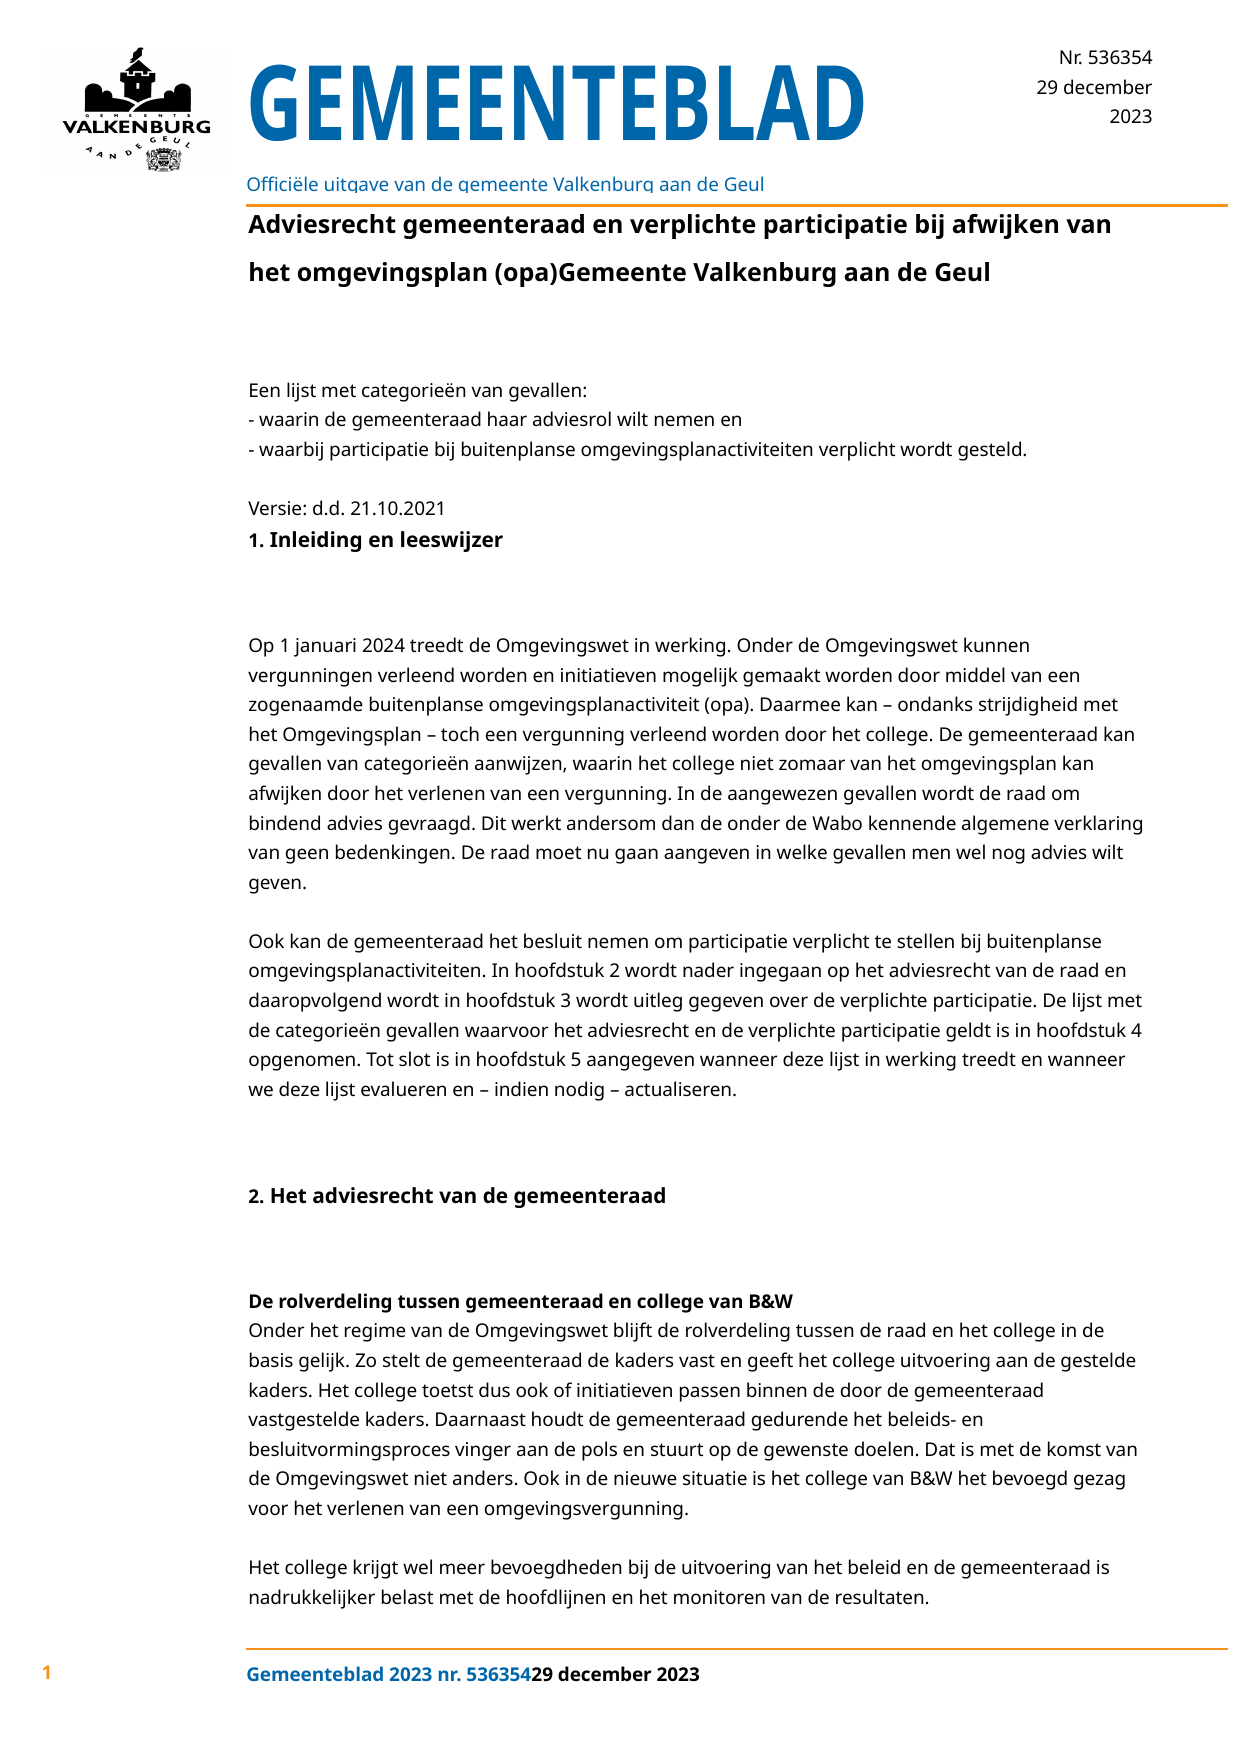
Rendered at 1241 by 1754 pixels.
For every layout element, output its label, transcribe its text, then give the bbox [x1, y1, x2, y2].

text 2. Het adviesrecht van de gemeenteraad [248, 1181, 1152, 1209]
text Ook kan de gemeenteraad het besluit nemen om participatie verplicht te stellen bij buitenplanse omgevingsplanactiviteiten. In hoofdstuk 2 wordt nader ingegaan op het adviesrecht van de raad en daaropvolgend wordt in hoofdstuk 3 wordt uitleg gegeven over de verplichte participatie. De lijst met de categorieën gevallen waarvoor het adviesrecht en de verplichte participatie geldt is in hoofdstuk 4 opgenomen. Tot slot is in hoofdstuk 5 aangegeven wanneer deze lijst in werking treedt en wanneer we deze lijst evalueren en – indien nodig – actualiseren. [248, 928, 1152, 1102]
text - waarbij participatie bij buitenplanse omgevingsplanactiviteiten verplicht wordt gesteld. [248, 436, 1152, 462]
text Het college krijgt wel meer bevoegdheden bij de uitvoering van het beleid en de gemeenteraad is nadrukkelijker belast met de hoofdlijnen en het monitoren van de resultaten. [248, 1554, 1152, 1610]
text - waarin de gemeenteraad haar adviesrol wilt nemen en [248, 407, 1152, 432]
text Adviesrecht gemeenteraad en verplichte participatie bij afwijken van het omgevingsplan (opa)Gemeente Valkenburg aan de Geul [248, 207, 1152, 288]
picture [41, 47, 231, 172]
text Een lijst met categorieën van gevallen: [248, 377, 1152, 403]
text Versie: d.d. 21.10.2021 [248, 495, 1152, 521]
text Op 1 januari 2024 treedt de Omgevingswet in werking. Onder de Omgevingswet kunnen vergunningen verleend worden en initiatieven mogelijk gemaakt worden door middel van een zogenaamde buitenplanse omgevingsplanactiviteit (opa). Daarmee kan – ondanks strijdigheid met het Omgevingsplan – toch een vergunning verleend worden door het college. De gemeenteraad kan gevallen van categorieën aanwijzen, waarin het college niet zomaar van het omgevingsplan kan afwijken door het verlenen van een vergunning. In de aangewezen gevallen wordt de raad om bindend advies gevraagd. Dit werkt andersom dan de onder de Wabo kennende algemene verklaring van geen bedenkingen. De raad moet nu gaan aangeven in welke gevallen men wel nog advies wilt geven. [248, 632, 1152, 895]
text Onder het regime van de Omgevingswet blijft de rolverdeling tussen de raad en het college in de basis gelijk. Zo stelt de gemeenteraad de kaders vast en geeft het college uitvoering aan de gestelde kaders. Het college toetst dus ook of initiatieven passen binnen de door de gemeenteraad vastgestelde kaders. Daarnaast houdt de gemeenteraad gedurende het beleids- en besluitvormingsproces vinger aan de pols en stuurt op de gewenste doelen. Dat is met de komst van de Omgevingswet niet anders. Ook in de nieuwe situatie is het college van B&W het bevoegd gezag voor het verlenen van een omgevingsvergunning. [248, 1318, 1152, 1521]
text 1. Inleiding en leeswijzer [248, 525, 1152, 553]
text De rolverdeling tussen gemeenteraad en college van B&W [248, 1288, 1152, 1314]
